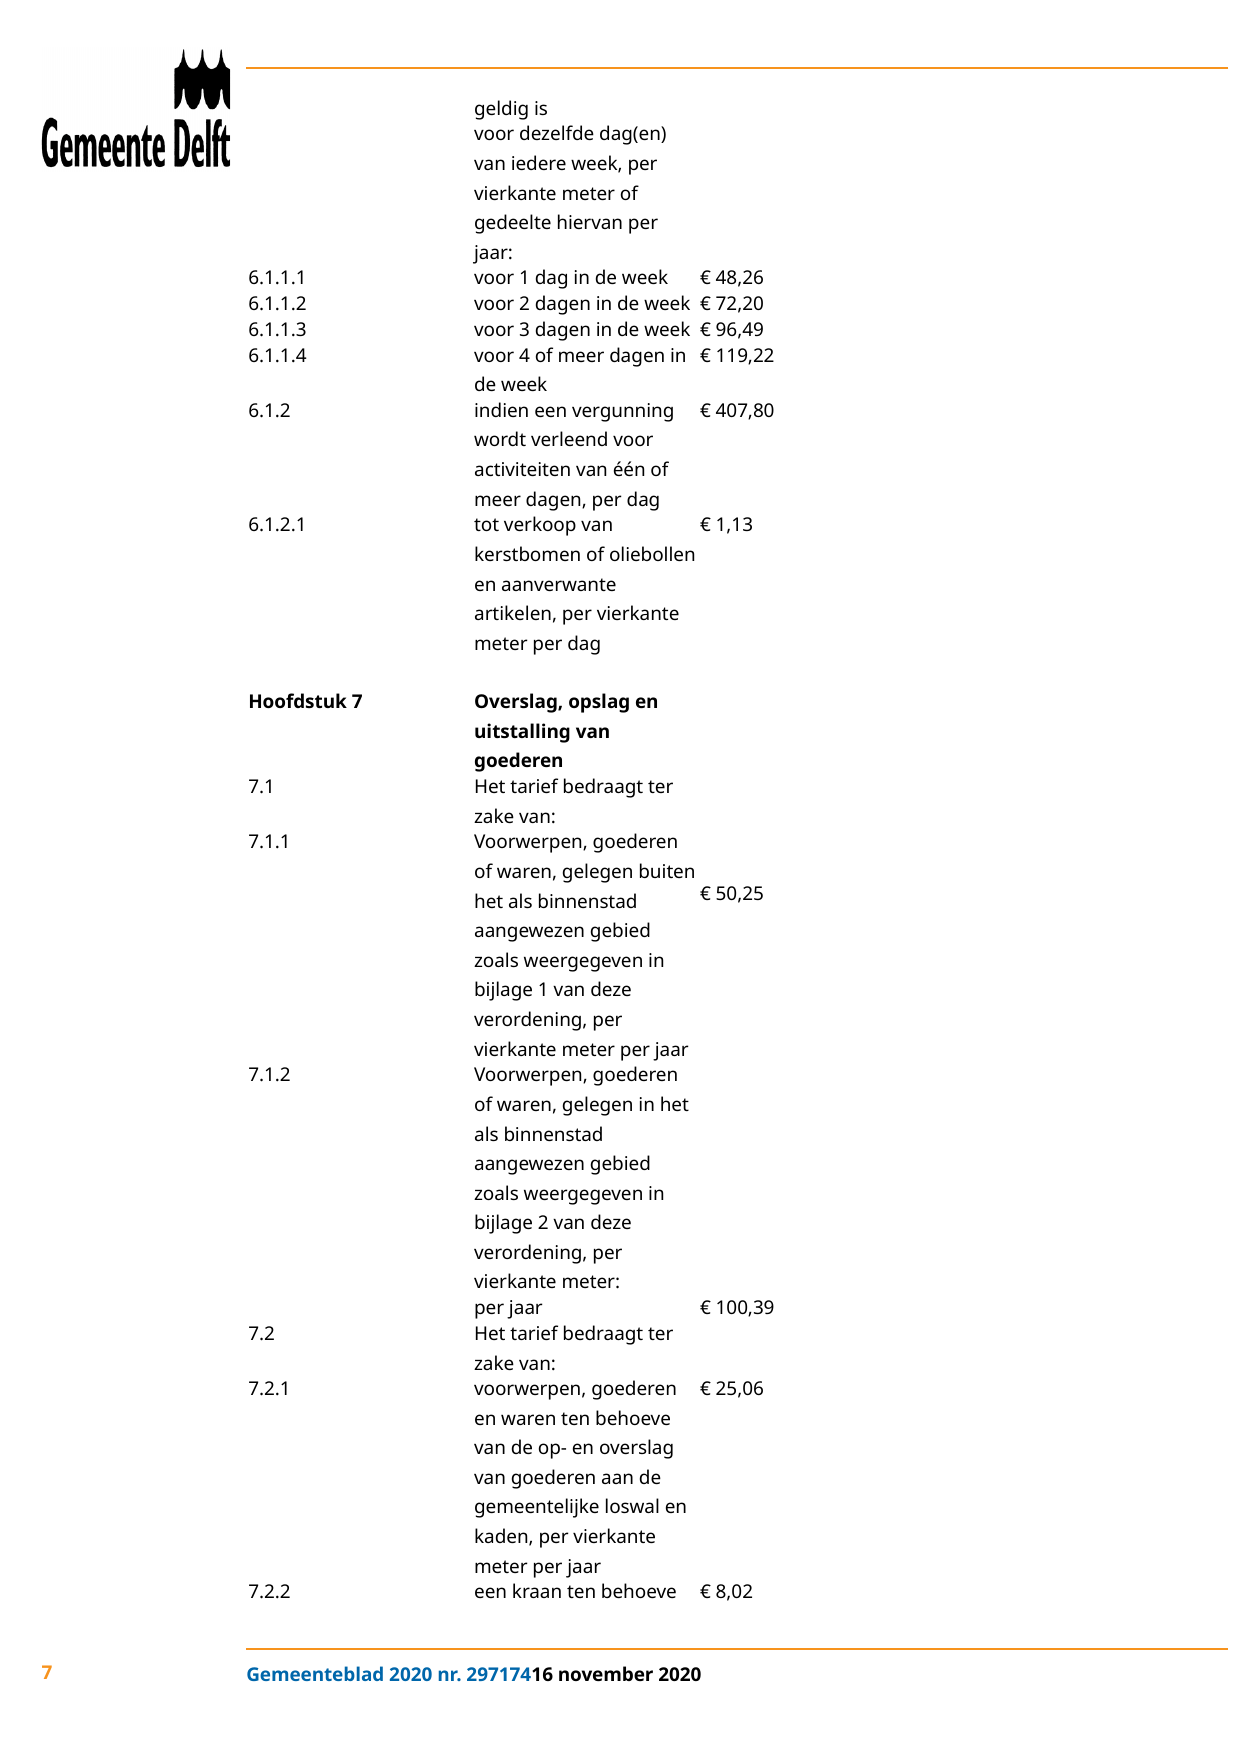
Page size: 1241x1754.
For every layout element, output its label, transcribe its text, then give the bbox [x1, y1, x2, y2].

table_cell € 407,80 [700, 397, 926, 512]
table_cell [926, 95, 1152, 121]
picture [41, 47, 231, 172]
table_cell [248, 95, 474, 264]
table_cell [700, 95, 926, 264]
table_cell [700, 829, 926, 854]
table_cell [926, 290, 1152, 316]
table_cell Het tarief bedraagt ter zake van: [474, 1320, 700, 1375]
table_cell [926, 1062, 1152, 1294]
table_cell € 100,39 [700, 1294, 926, 1320]
table_cell [926, 397, 1152, 423]
table_cell € 72,20 [700, 290, 926, 316]
table_cell € 48,26 [700, 265, 926, 290]
table_cell [926, 880, 1152, 1062]
table_cell € 1,13 [700, 512, 926, 656]
table_header [700, 689, 926, 773]
table_cell [926, 265, 1152, 290]
table_header Hoofdstuk 7 [248, 689, 474, 773]
table_cell [926, 512, 1152, 656]
table_cell voor 4 of meer dagen in de week [474, 342, 700, 397]
table_cell € 96,49 [700, 316, 926, 342]
table_cell [926, 829, 1152, 854]
table_cell 6.1.1.1 [248, 265, 474, 290]
table_cell [700, 1062, 926, 1294]
table_cell 6.1.1.2 [248, 290, 474, 316]
table_cell Voorwerpen, goederen of waren, gelegen buiten het als binnenstad aangewezen gebied zoals weergegeven in bijlage 1 van deze verordening, per vierkante meter per jaar [474, 829, 700, 1062]
table_cell voor 3 dagen in de week [474, 316, 700, 342]
table_cell 6.1.1.3 [248, 316, 474, 342]
table_cell [926, 1579, 1152, 1604]
table_cell [926, 855, 1152, 880]
table_cell tot verkoop van kerstbomen of oliebollen en aanverwante artikelen, per vierkante meter per dag [474, 512, 700, 656]
table_cell voor dezelfde dag(en) van iedere week, per vierkante meter of gedeelte hiervan per jaar: [474, 121, 700, 264]
table_cell 7.1 [248, 774, 474, 829]
table_cell voor 2 dagen in de week [474, 290, 700, 316]
table_cell een kraan ten behoeve [474, 1579, 700, 1604]
table_cell 7.2.2 [248, 1579, 474, 1604]
table_cell 7.1.1 [248, 829, 474, 1062]
table_cell 7.2 [248, 1320, 474, 1375]
table_cell Voorwerpen, goederen of waren, gelegen in het als binnenstad aangewezen gebied zoals weergegeven in bijlage 2 van deze verordening, per vierkante meter: [474, 1062, 700, 1294]
table_cell [926, 423, 1152, 512]
table_cell [700, 1320, 926, 1375]
table_cell geldig is [474, 95, 700, 121]
table_cell 6.1.2.1 [248, 512, 474, 656]
table_cell 7.1.2 [248, 1062, 474, 1320]
table_cell Het tarief bedraagt ter zake van: [474, 774, 700, 829]
table_header Overslag, opslag en uitstalling van goederen [474, 689, 700, 773]
table_cell [926, 316, 1152, 342]
table_cell [926, 774, 1152, 829]
table_header [926, 689, 1152, 773]
table_cell per jaar [474, 1294, 700, 1320]
table_cell [926, 1294, 1152, 1320]
table_cell € 8,02 [700, 1579, 926, 1604]
table_cell voor 1 dag in de week [474, 265, 700, 290]
table_cell [926, 1375, 1152, 1579]
table_cell [926, 342, 1152, 397]
table_cell [700, 774, 926, 829]
table_cell € 119,22 [700, 342, 926, 397]
table_cell € 25,06 [700, 1375, 926, 1579]
table_cell [926, 1320, 1152, 1375]
table_cell [700, 855, 926, 880]
table_cell 7.2.1 [248, 1375, 474, 1579]
table_cell 6.1.1.4 [248, 342, 474, 397]
table_cell [926, 121, 1152, 264]
table_cell indien een vergunning wordt verleend voor activiteiten van één of meer dagen, per dag [474, 397, 700, 512]
table_cell € 50,25 [700, 880, 926, 1062]
table_cell voorwerpen, goederen en waren ten behoeve van de op- en overslag van goederen aan de gemeentelijke loswal en kaden, per vierkante meter per jaar [474, 1375, 700, 1579]
table_cell 6.1.2 [248, 397, 474, 512]
